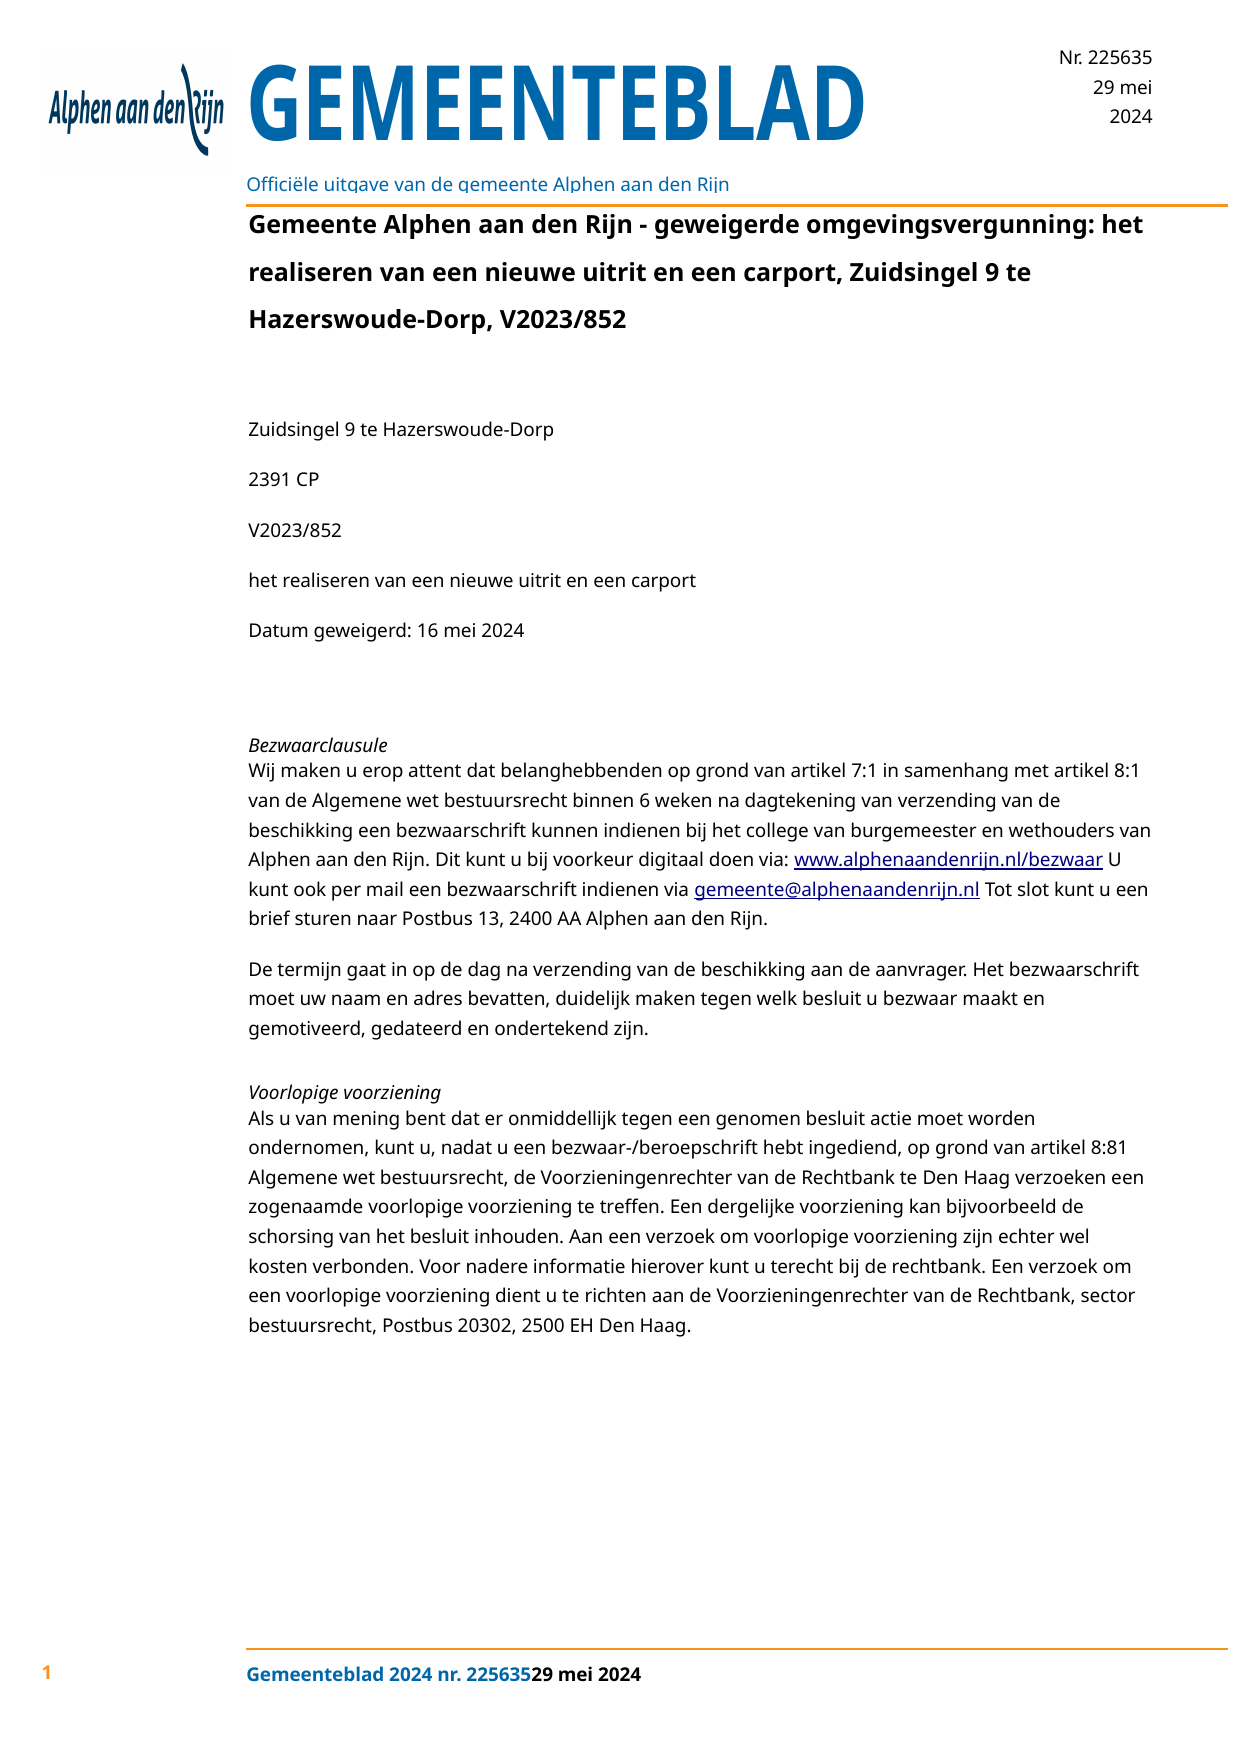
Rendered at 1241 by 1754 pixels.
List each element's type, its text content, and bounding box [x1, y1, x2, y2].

text Zuidsingel 9 te Hazerswoude-Dorp [248, 416, 1152, 442]
picture [41, 47, 231, 172]
text het realiseren van een nieuwe uitrit en een carport [248, 567, 1152, 593]
text Bezwaarclausule [248, 732, 1152, 758]
text De termijn gaat in op de dag na verzending van de beschikking aan de aanvrager. Het bezwaarschrift moet uw naam en adres bevatten, duidelijk maken tegen welk besluit u bezwaar maakt en gemotiveerd, gedateerd en ondertekend zijn. [248, 956, 1152, 1041]
text 2391 CP [248, 466, 1152, 492]
text Gemeente Alphen aan den Rijn - geweigerde omgevingsvergunning: het realiseren van een nieuwe uitrit en een carport, Zuidsingel 9 te Hazerswoude-Dorp, V2023/852 [248, 207, 1152, 336]
text Voorlopige voorziening [248, 1079, 1152, 1105]
text Als u van mening bent dat er onmiddellijk tegen een genomen besluit actie moet worden ondernomen, kunt u, nadat u een bezwaar-/beroepschrift hebt ingediend, op grond van artikel 8:81 Algemene wet bestuursrecht, de Voorzieningenrechter van de Rechtbank te Den Haag verzoeken een zogenaamde voorlopige voorziening te treffen. Een dergelijke voorziening kan bijvoorbeeld de schorsing van het besluit inhouden. Aan een verzoek om voorlopige voorziening zijn echter wel kosten verbonden. Voor nadere informatie hierover kunt u terecht bij de rechtbank. Een verzoek om een voorlopige voorziening dient u te richten aan de Voorzieningenrechter van de Rechtbank, sector bestuursrecht, Postbus 20302, 2500 EH Den Haag. [248, 1105, 1152, 1338]
text V2023/852 [248, 517, 1152, 542]
text Datum geweigerd: 16 mei 2024 [248, 618, 1152, 643]
text Wij maken u erop attent dat belanghebbenden op grond van artikel 7:1 in samenhang met artikel 8:1 van de Algemene wet bestuursrecht binnen 6 weken na dagtekening van verzending van de beschikking een bezwaarschrift kunnen indienen bij het college van burgemeester en wethouders van Alphen aan den Rijn. Dit kunt u bij voorkeur digitaal doen via: www.alphenaandenrijn.nl/bezwaar U kunt ook per mail een bezwaarschrift indienen via gemeente@alphenaandenrijn.nl Tot slot kunt u een brief sturen naar Postbus 13, 2400 AA Alphen aan den Rijn. [248, 758, 1152, 931]
